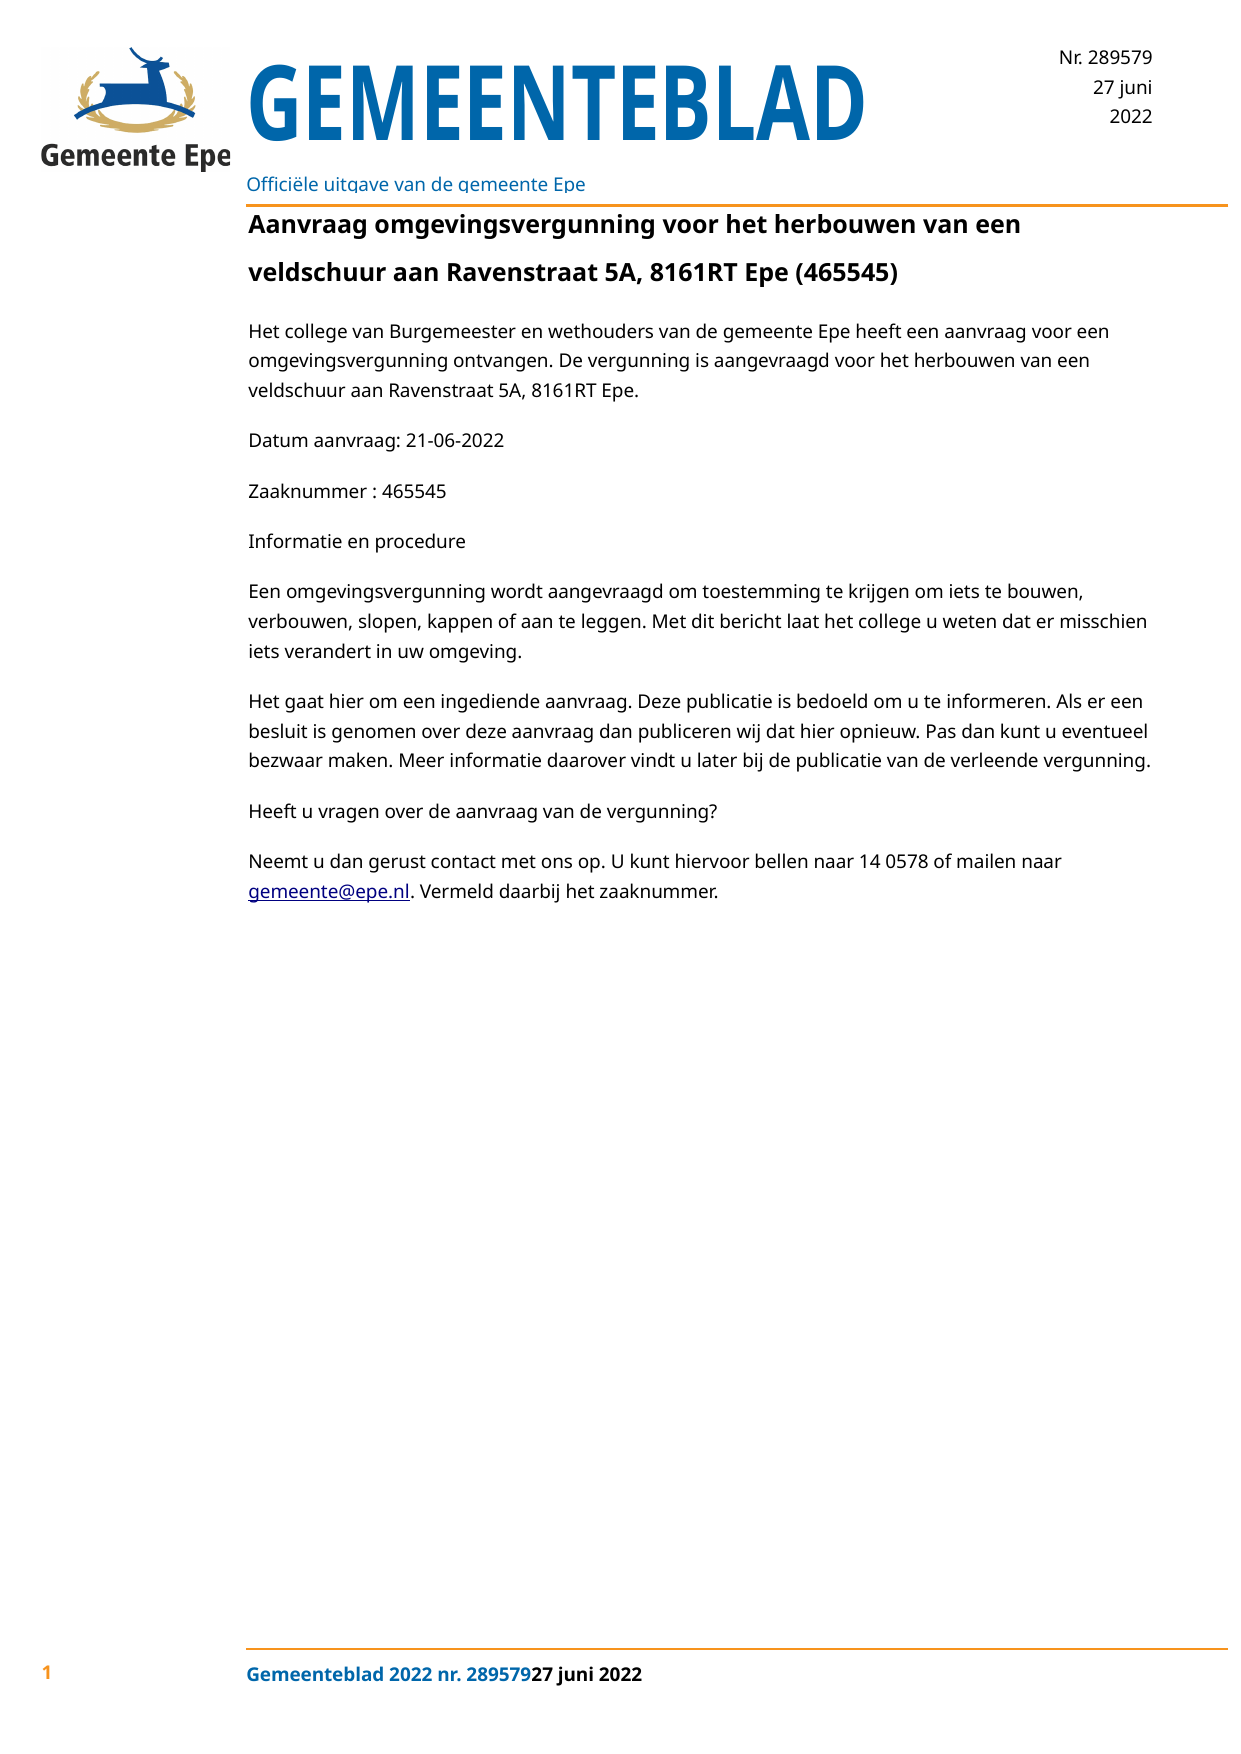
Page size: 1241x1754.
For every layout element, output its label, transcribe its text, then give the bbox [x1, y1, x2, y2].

text Het gaat hier om een ingediende aanvraag. Deze publicatie is bedoeld om u te informeren. Als er een besluit is genomen over deze aanvraag dan publiceren wij dat hier opnieuw. Pas dan kunt u eventueel bezwaar maken. Meer informatie daarover vindt u later bij de publicatie van de verleende vergunning. [248, 688, 1152, 773]
text Datum aanvraag: 21-06-2022 [248, 427, 1152, 453]
text Zaaknummer : 465545 [248, 478, 1152, 504]
text Aanvraag omgevingsvergunning voor het herbouwen van een veldschuur aan Ravenstraat 5A, 8161RT Epe (465545) [248, 207, 1152, 288]
text Heeft u vragen over de aanvraag van de vergunning? [248, 798, 1152, 824]
text Een omgevingsvergunning wordt aangevraagd om toestemming te krijgen om iets te bouwen, verbouwen, slopen, kappen of aan te leggen. Met dit bericht laat het college u weten dat er misschien iets verandert in uw omgeving. [248, 579, 1152, 664]
text Neemt u dan gerust contact met ons op. U kunt hiervoor bellen naar 14 0578 of mailen naar gemeente@epe.nl. Vermeld daarbij het zaaknummer. [248, 848, 1152, 904]
text Informatie en procedure [248, 528, 1152, 554]
picture [41, 47, 231, 172]
text Het college van Burgemeester en wethouders van de gemeente Epe heeft een aanvraag voor een omgevingsvergunning ontvangen. De vergunning is aangevraagd voor het herbouwen van een veldschuur aan Ravenstraat 5A, 8161RT Epe. [248, 318, 1152, 403]
